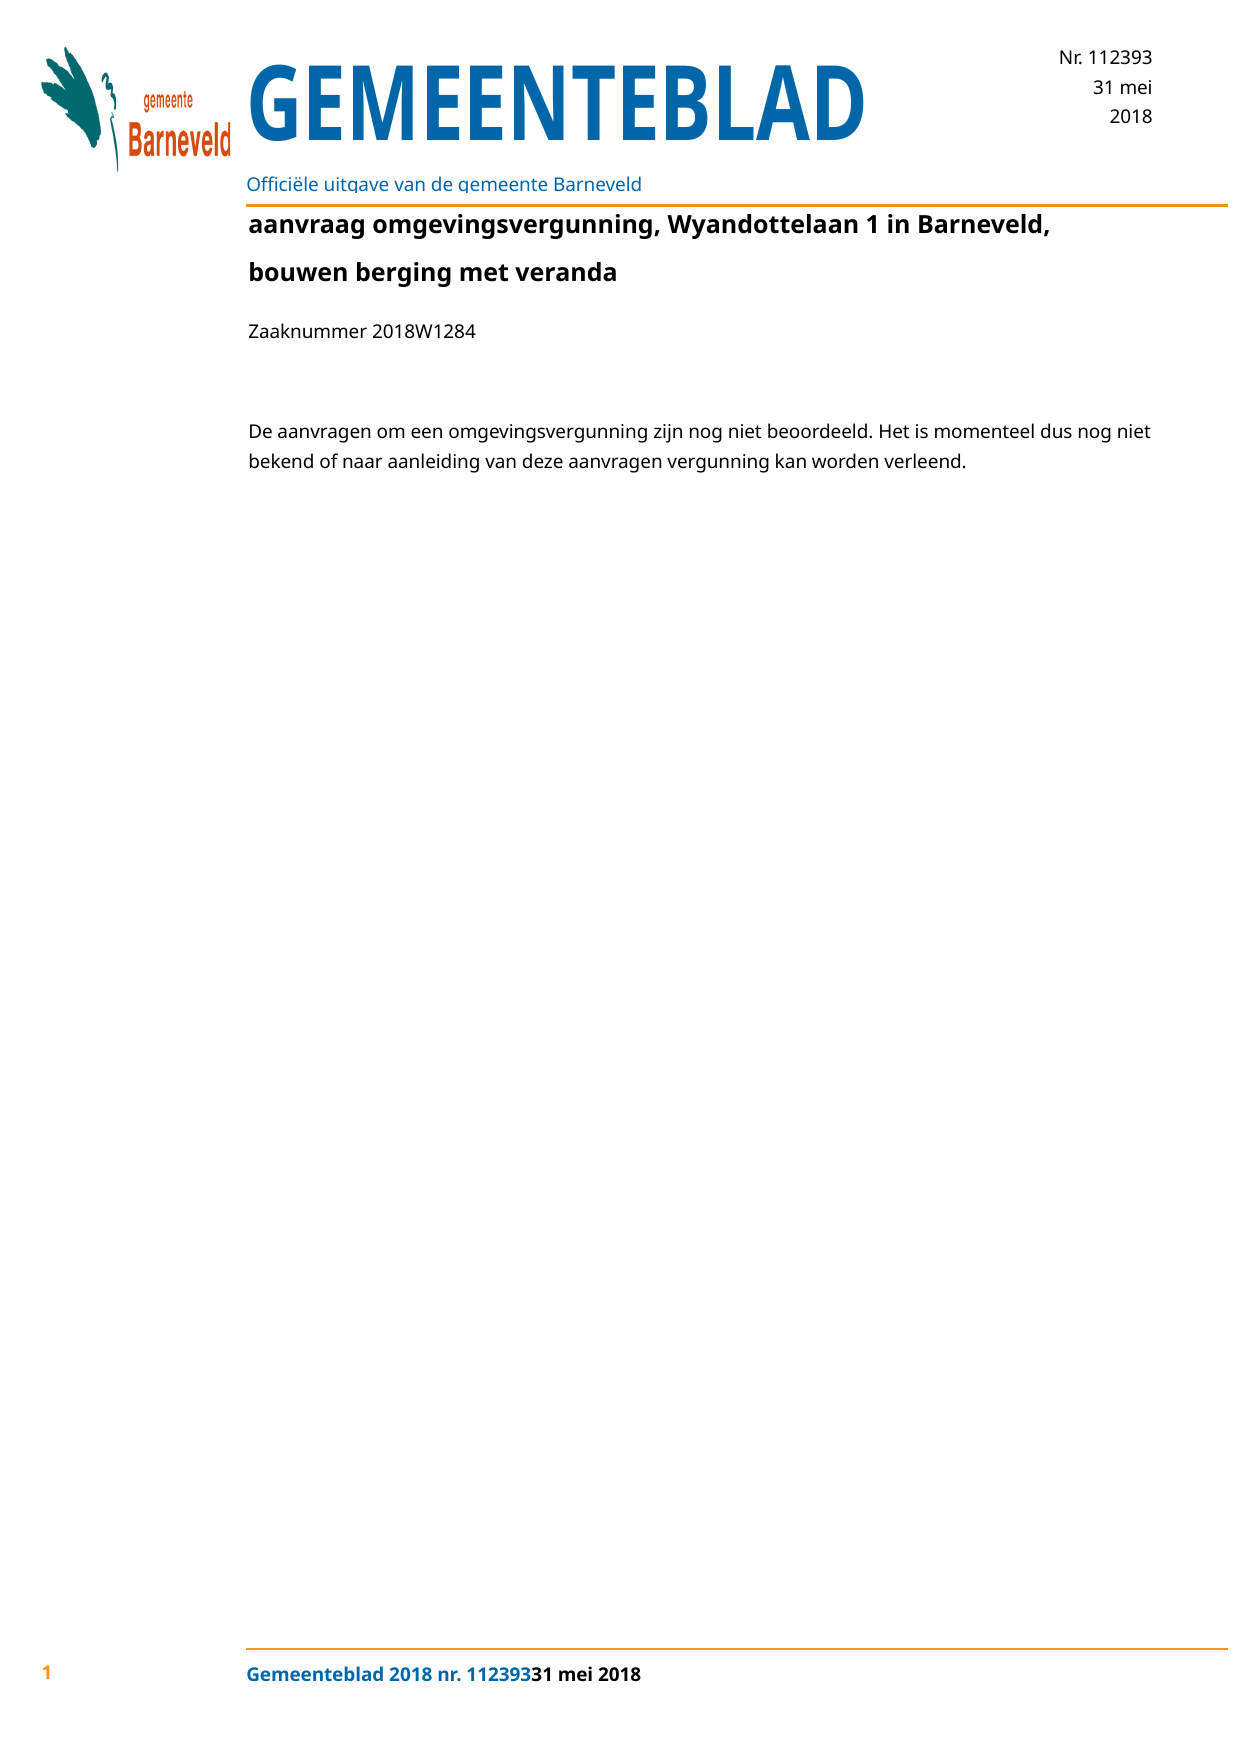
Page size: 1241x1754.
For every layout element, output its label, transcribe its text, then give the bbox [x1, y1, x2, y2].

picture [41, 47, 231, 172]
text Zaaknummer 2018W1284 [248, 318, 1152, 344]
text De aanvragen om een omgevingsvergunning zijn nog niet beoordeeld. Het is momenteel dus nog niet bekend of naar aanleiding van deze aanvragen vergunning kan worden verleend. [248, 419, 1152, 474]
text aanvraag omgevingsvergunning, Wyandottelaan 1 in Barneveld, bouwen berging met veranda [248, 207, 1152, 288]
